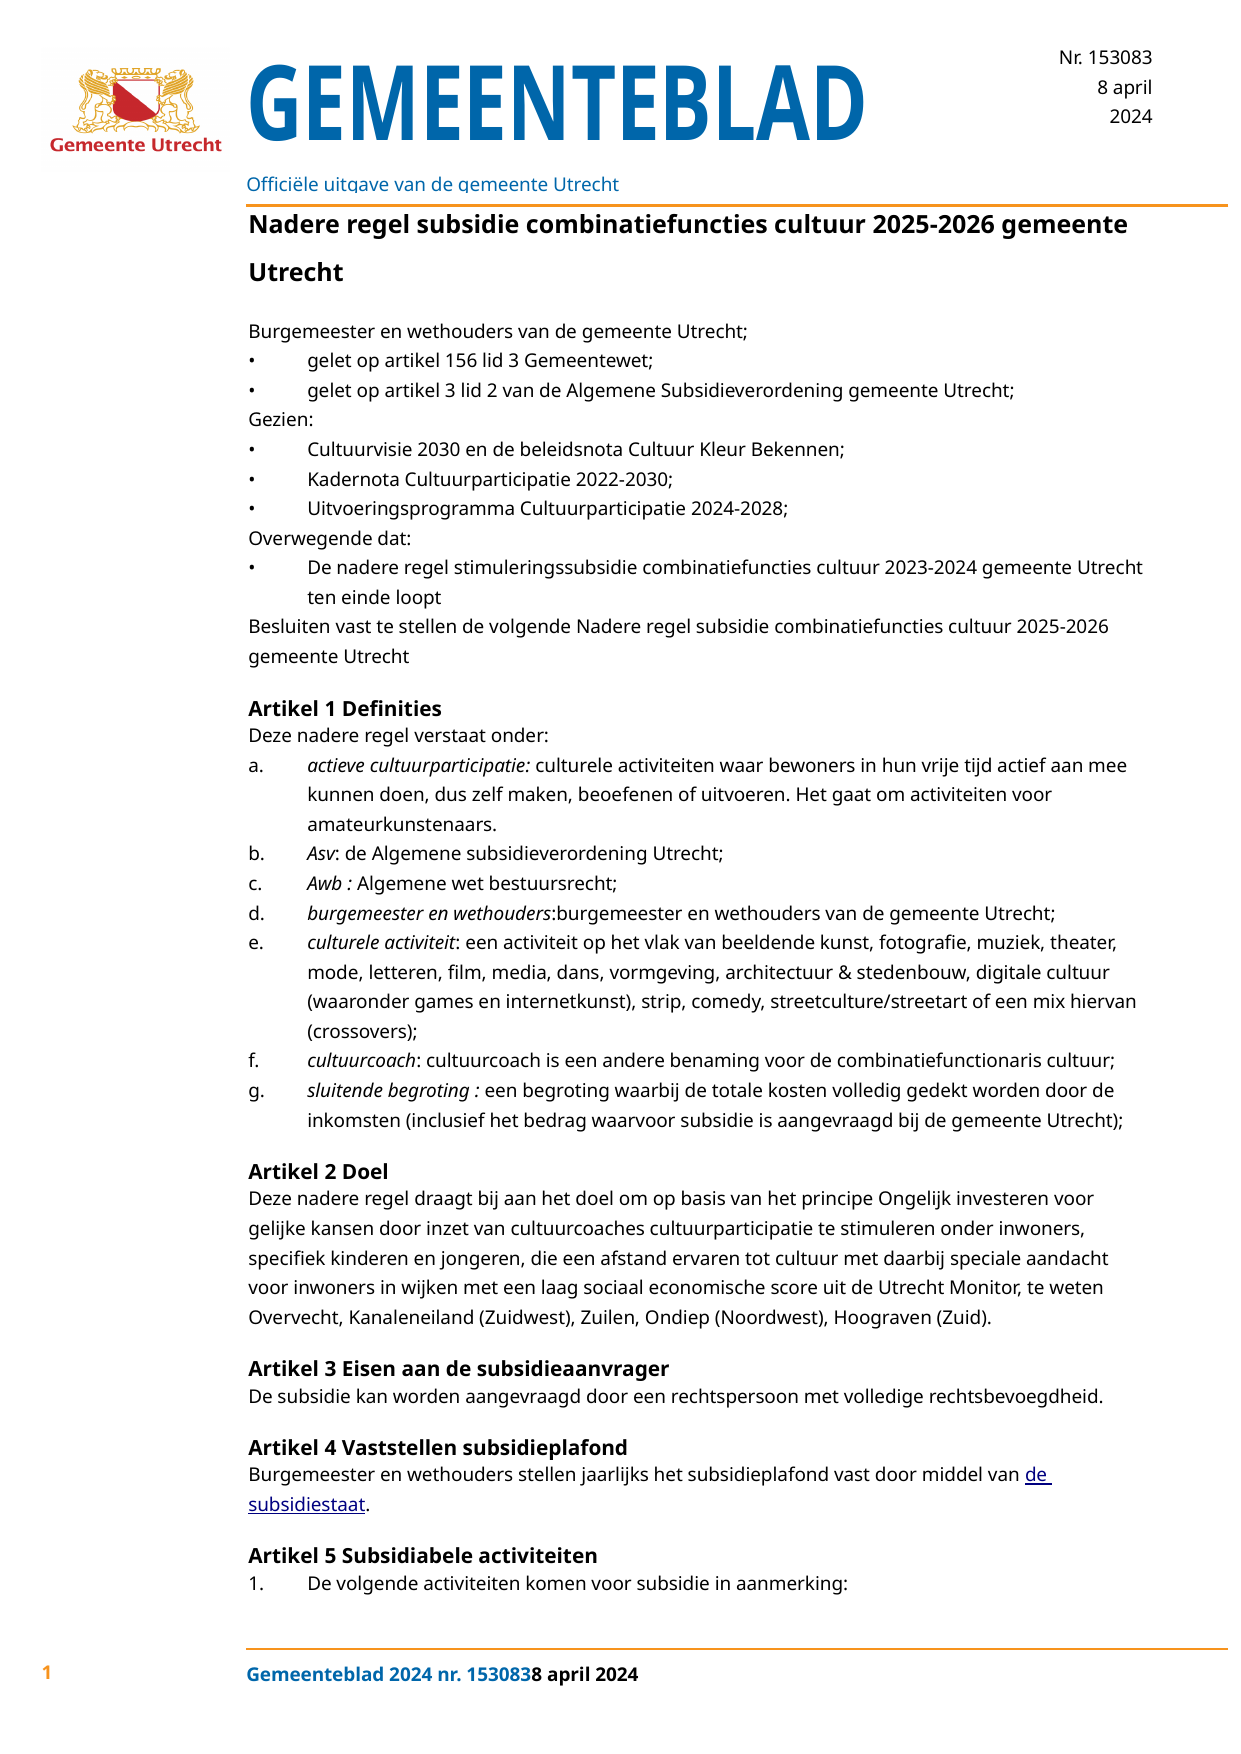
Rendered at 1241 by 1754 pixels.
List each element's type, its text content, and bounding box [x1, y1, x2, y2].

list Awb : Algemene wet bestuursrecht; [248, 870, 1152, 896]
list Asv: de Algemene subsidieverordening Utrecht; [248, 841, 1152, 866]
picture [41, 47, 231, 172]
text Deze nadere regel draagt bij aan het doel om op basis van het principe Ongelijk investeren voor gelijke kansen door inzet van cultuurcoaches cultuurparticipatie te stimuleren onder inwoners, specifiek kinderen en jongeren, die een afstand ervaren tot cultuur met daarbij speciale aandacht voor inwoners in wijken met een laag sociaal economische score uit de Utrecht Monitor, te weten Overvecht, Kanaleneiland (Zuidwest), Zuilen, Ondiep (Noordwest), Hoograven (Zuid). [248, 1186, 1152, 1330]
list De nadere regel stimuleringssubsidie combinatiefuncties cultuur 2023-2024 gemeente Utrecht ten einde loopt [248, 554, 1152, 610]
list gelet op artikel 3 lid 2 van de Algemene Subsidieverordening gemeente Utrecht; [248, 377, 1152, 403]
text Besluiten vast te stellen de volgende Nadere regel subsidie combinatiefuncties cultuur 2025-2026 gemeente Utrecht [248, 614, 1152, 669]
text Artikel 1 Definities [248, 694, 1152, 722]
list cultuurcoach: cultuurcoach is een andere benaming voor de combinatiefunctionaris cultuur; [248, 1048, 1152, 1073]
list Uitvoeringsprogramma Cultuurparticipatie 2024-2028; [248, 495, 1152, 521]
list actieve cultuurparticipatie: culturele activiteiten waar bewoners in hun vrije tijd actief aan mee kunnen doen, dus zelf maken, beoefenen of uitvoeren. Het gaat om activiteiten voor amateurkunstenaars. [248, 752, 1152, 837]
list gelet op artikel 156 lid 3 Gemeentewet; [248, 347, 1152, 373]
text De subsidie kan worden aangevraagd door een rechtspersoon met volledige rechtsbevoegdheid. [248, 1383, 1152, 1408]
list De volgende activiteiten komen voor subsidie in aanmerking: [248, 1570, 1152, 1596]
text Gezien: [248, 407, 1152, 432]
text Artikel 3 Eisen aan de subsidieaanvrager [248, 1354, 1152, 1383]
list Cultuurvisie 2030 en de beleidsnota Cultuur Kleur Bekennen; [248, 436, 1152, 462]
text Burgemeester en wethouders van de gemeente Utrecht; [248, 318, 1152, 344]
list culturele activiteit: een activiteit op het vlak van beeldende kunst, fotografie, muziek, theater, mode, letteren, film, media, dans, vormgeving, architectuur & stedenbouw, digitale cultuur (waaronder games en internetkunst), strip, comedy, streetculture/streetart of een mix hiervan (crossovers); [248, 929, 1152, 1044]
list sluitende begroting : een begroting waarbij de totale kosten volledig gedekt worden door de inkomsten (inclusief het bedrag waarvoor subsidie is aangevraagd bij de gemeente Utrecht); [248, 1077, 1152, 1132]
list burgemeester en wethouders:burgemeester en wethouders van de gemeente Utrecht; [248, 900, 1152, 925]
text Overwegende dat: [248, 525, 1152, 551]
text Burgemeester en wethouders stellen jaarlijks het subsidieplafond vast door middel van de subsidiestaat. [248, 1462, 1152, 1517]
text Nadere regel subsidie combinatiefuncties cultuur 2025-2026 gemeente Utrecht [248, 207, 1152, 288]
text Artikel 5 Subsidiabele activiteiten [248, 1542, 1152, 1570]
list Kadernota Cultuurparticipatie 2022-2030; [248, 466, 1152, 492]
text Artikel 2 Doel [248, 1157, 1152, 1186]
text Deze nadere regel verstaat onder: [248, 722, 1152, 748]
text Artikel 4 Vaststellen subsidieplafond [248, 1433, 1152, 1462]
